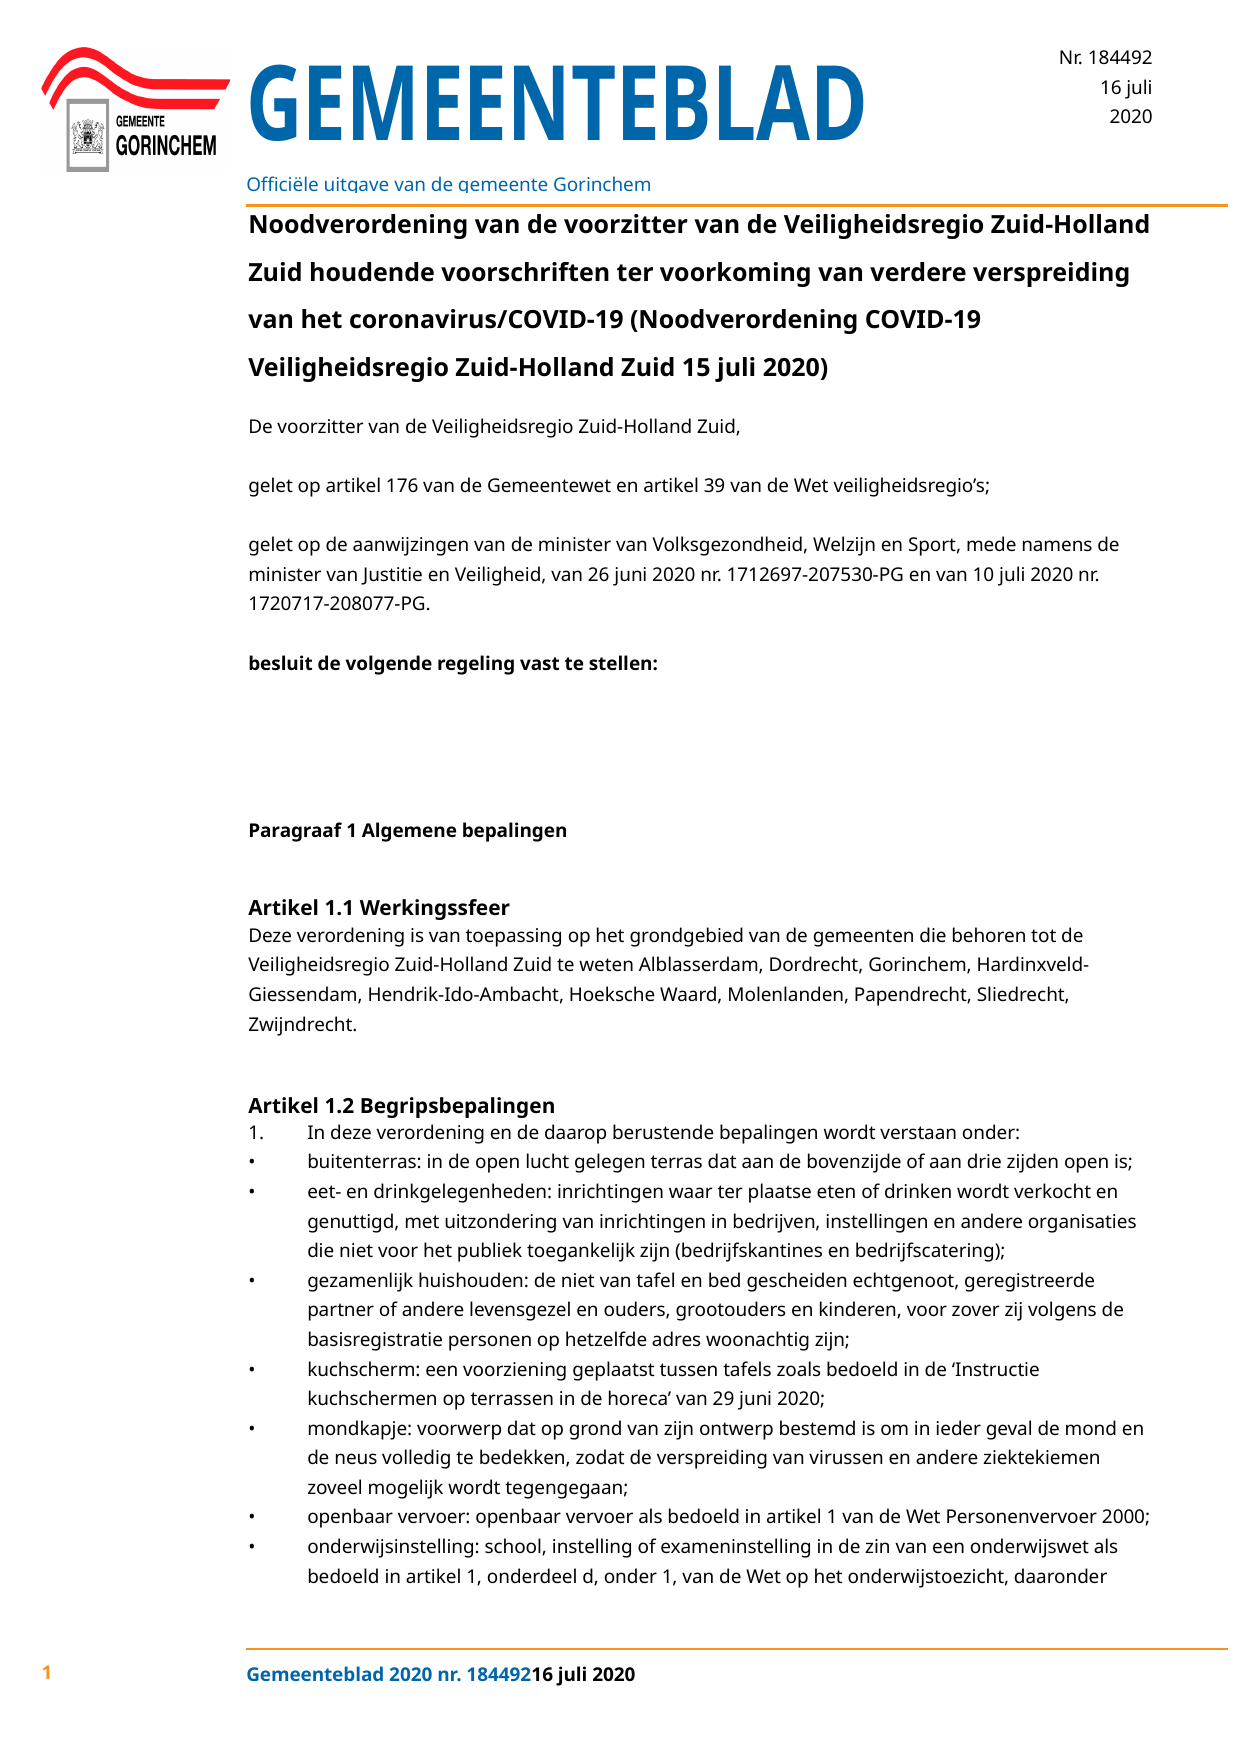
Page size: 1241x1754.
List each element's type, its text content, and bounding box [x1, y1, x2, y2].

text Artikel 1.1 Werkingssfeer [248, 893, 1152, 922]
text Noodverordening van de voorzitter van de Veiligheidsregio Zuid-Holland Zuid houdende voorschriften ter voorkoming van verdere verspreiding van het coronavirus/COVID-19 (Noodverordening COVID-19 Veiligheidsregio Zuid-Holland Zuid 15 juli 2020) [248, 207, 1152, 384]
text gelet op artikel 176 van de Gemeentewet en artikel 39 van de Wet veiligheidsregio’s; [248, 472, 1152, 498]
list kuchscherm: een voorziening geplaatst tussen tafels zoals bedoeld in de ‘Instructie kuchschermen op terrassen in de horeca’ van 29 juni 2020; [248, 1356, 1152, 1411]
list gezamenlijk huishouden: de niet van tafel en bed gescheiden echtgenoot, geregistreerde partner of andere levensgezel en ouders, grootouders en kinderen, voor zover zij volgens de basisregistratie personen op hetzelfde adres woonachtig zijn; [248, 1267, 1152, 1352]
text Paragraaf 1 Algemene bepalingen [248, 817, 1152, 843]
list onderwijsinstelling: school, instelling of exameninstelling in de zin van een onderwijswet als bedoeld in artikel 1, onderdeel d, onder 1, van de Wet op het onderwijstoezicht, daaronder [248, 1533, 1152, 1589]
list buitenterras: in de open lucht gelegen terras dat aan de bovenzijde of aan drie zijden open is; [248, 1149, 1152, 1174]
text besluit de volgende regeling vast te stellen: [248, 650, 1152, 676]
list In deze verordening en de daarop berustende bepalingen wordt verstaan onder: [248, 1119, 1152, 1145]
list eet- en drinkgelegenheden: inrichtingen waar ter plaatse eten of drinken wordt verkocht en genuttigd, met uitzondering van inrichtingen in bedrijven, instellingen en andere organisaties die niet voor het publiek toegankelijk zijn (bedrijfskantines en bedrijfscatering); [248, 1178, 1152, 1263]
text De voorzitter van de Veiligheidsregio Zuid-Holland Zuid, [248, 413, 1152, 439]
text Artikel 1.2 Begripsbepalingen [248, 1091, 1152, 1119]
list openbaar vervoer: openbaar vervoer als bedoeld in artikel 1 van de Wet Personenvervoer 2000; [248, 1504, 1152, 1529]
text gelet op de aanwijzingen van de minister van Volksgezondheid, Welzijn en Sport, mede namens de minister van Justitie en Veiligheid, van 26 juni 2020 nr. 1712697-207530-PG en van 10 juli 2020 nr. 1720717-208077-PG. [248, 531, 1152, 616]
text Deze verordening is van toepassing op het grondgebied van de gemeenten die behoren tot de Veiligheidsregio Zuid-Holland Zuid te weten Alblasserdam, Dordrecht, Gorinchem, Hardinxveld-Giessendam, Hendrik-Ido-Ambacht, Hoeksche Waard, Molenlanden, Papendrecht, Sliedrecht, Zwijndrecht. [248, 922, 1152, 1036]
picture [41, 47, 231, 172]
list mondkapje: voorwerp dat op grond van zijn ontwerp bestemd is om in ieder geval de mond en de neus volledig te bedekken, zodat de verspreiding van virussen en andere ziektekiemen zoveel mogelijk wordt tegengegaan; [248, 1415, 1152, 1500]
